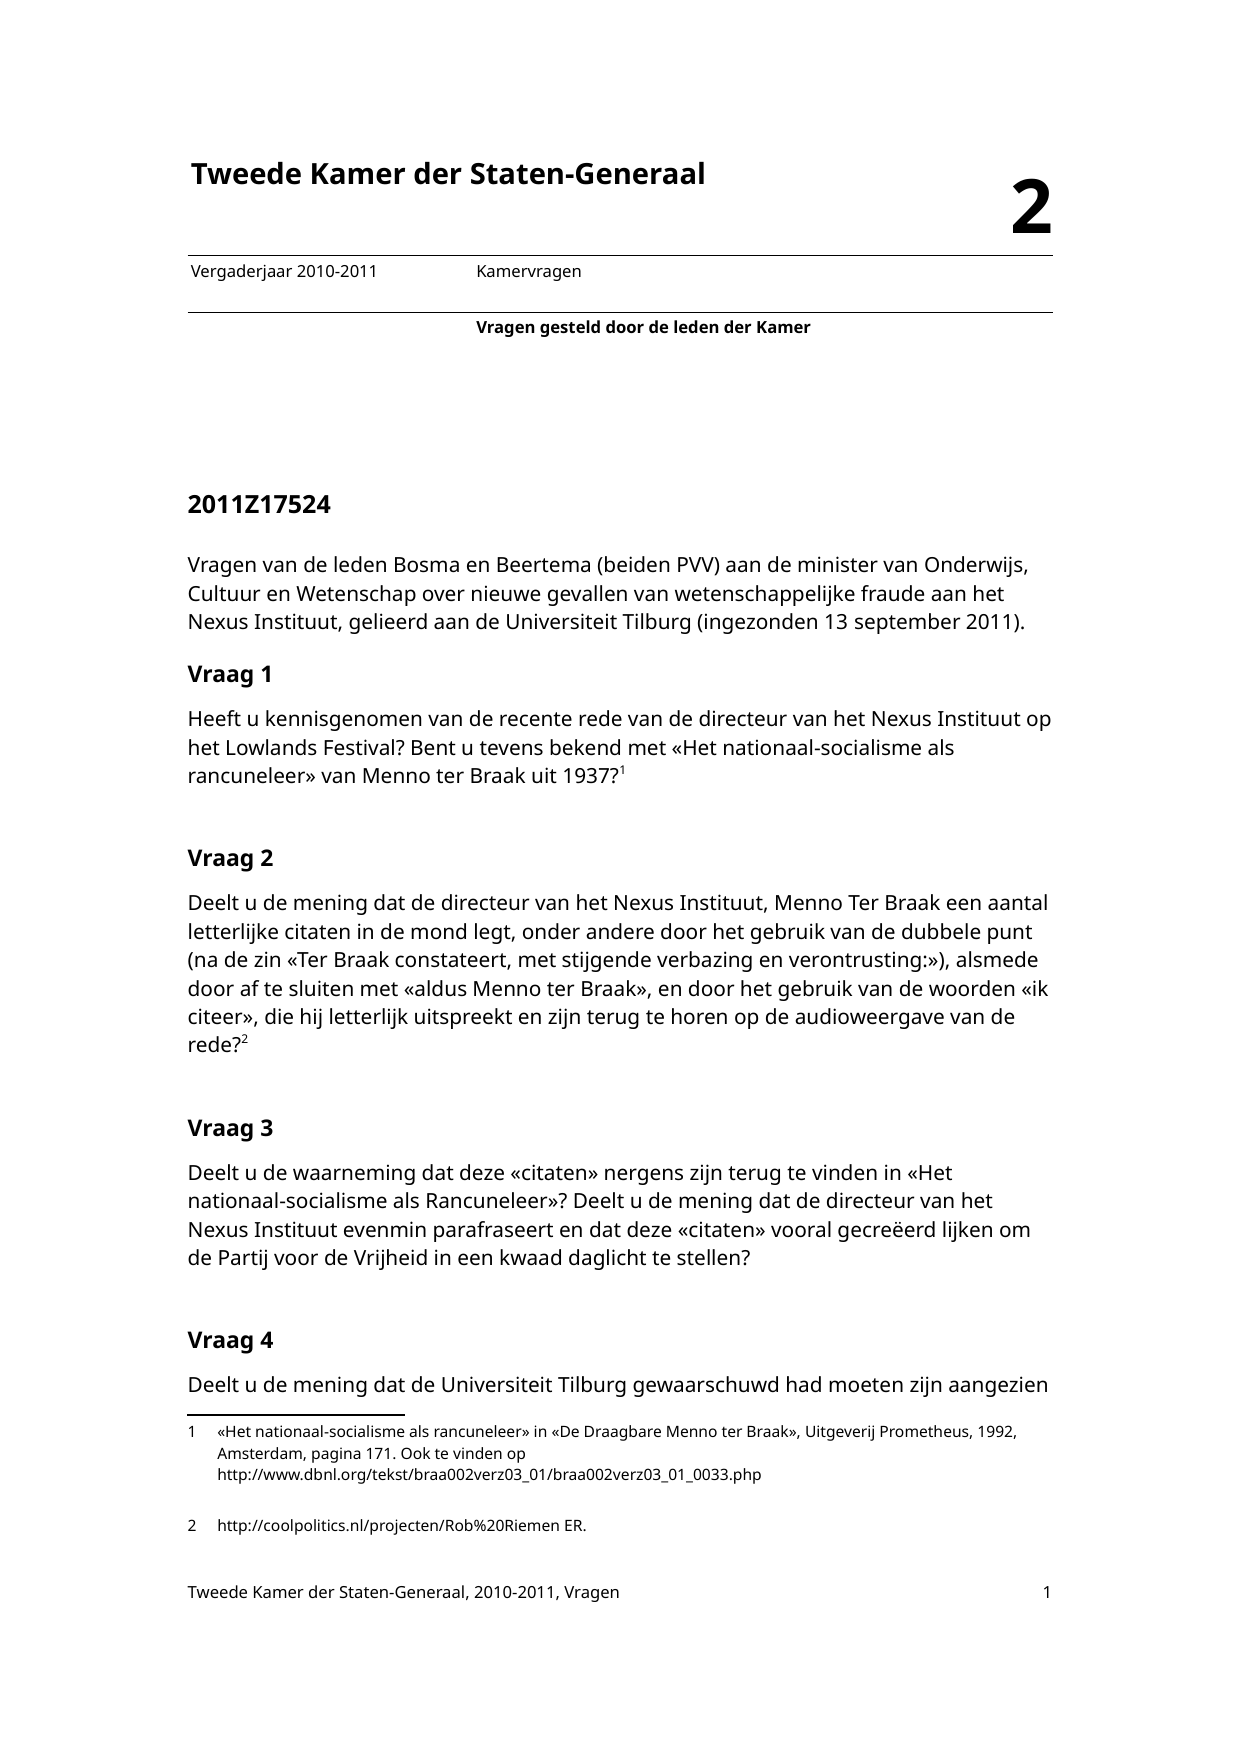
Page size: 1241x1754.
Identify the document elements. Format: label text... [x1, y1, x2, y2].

table_header Tweede Kamer der Staten-Generaal [188, 150, 879, 255]
text Vragen van de leden Bosma en Beertema (beiden PVV) aan de minister van Onderwijs, Cultuur en Wetenschap over nieuwe gevallen van wetenschappelijke fraude aan het Nexus Instituut, gelieerd aan de Universiteit Tilburg (ingezonden 13 september 2011). [187, 550, 1053, 636]
text Heeft u kennisgenomen van de recente rede van de directeur van het Nexus Instituut op het Lowlands Festival? Bent u tevens bekend met «Het nationaal-socialisme als rancuneleer» van Menno ter Braak uit 1937? [187, 704, 1053, 790]
subtitle Vraag 2 [187, 842, 1053, 873]
text Deelt u de mening dat de directeur van het Nexus Instituut, Menno Ter Braak een aantal letterlijke citaten in de mond legt, onder andere door het gebruik van de dubbele punt (na de zin «Ter Braak constateert, met stijgende verbazing en verontrusting:»), alsmede door af te sluiten met «aldus Menno ter Braak», en door het gebruik van de woorden «ik citeer», die hij letterlijk uitspreekt en zijn terug te horen op de audioweergave van de rede? [187, 888, 1053, 1059]
table_cell Vergaderjaar 2010-2011 [188, 256, 473, 312]
text http://coolpolitics.nl/projecten/Rob%20Riemen ER. [187, 1508, 1053, 1536]
subtitle Vraag 1 [187, 658, 1053, 689]
table_cell [188, 313, 473, 339]
subtitle Vraag 3 [187, 1112, 1053, 1143]
table_cell Kamervragen [473, 256, 1053, 312]
text «Het nationaal-socialisme als rancuneleer» in «De Draagbare Menno ter Braak», Uitgeverij Prometheus, 1992, Amsterdam, pagina 171. Ook te vinden op http://www.dbnl.org/tekst/braa002verz03_01/braa002verz03_01_0033.php [187, 1392, 1053, 1478]
text 2011Z17524 [187, 487, 1053, 521]
text Deelt u de waarneming dat deze «citaten» nergens zijn terug te vinden in «Het nationaal-socialisme als Rancuneleer»? Deelt u de mening dat de directeur van het Nexus Instituut evenmin parafraseert en dat deze «citaten» vooral gecreëerd lijken om de Partij voor de Vrijheid in een kwaad daglicht te stellen? [187, 1158, 1053, 1272]
table_header 2 [880, 150, 1053, 255]
table_cell Vragen gesteld door de leden der Kamer [473, 313, 1053, 339]
